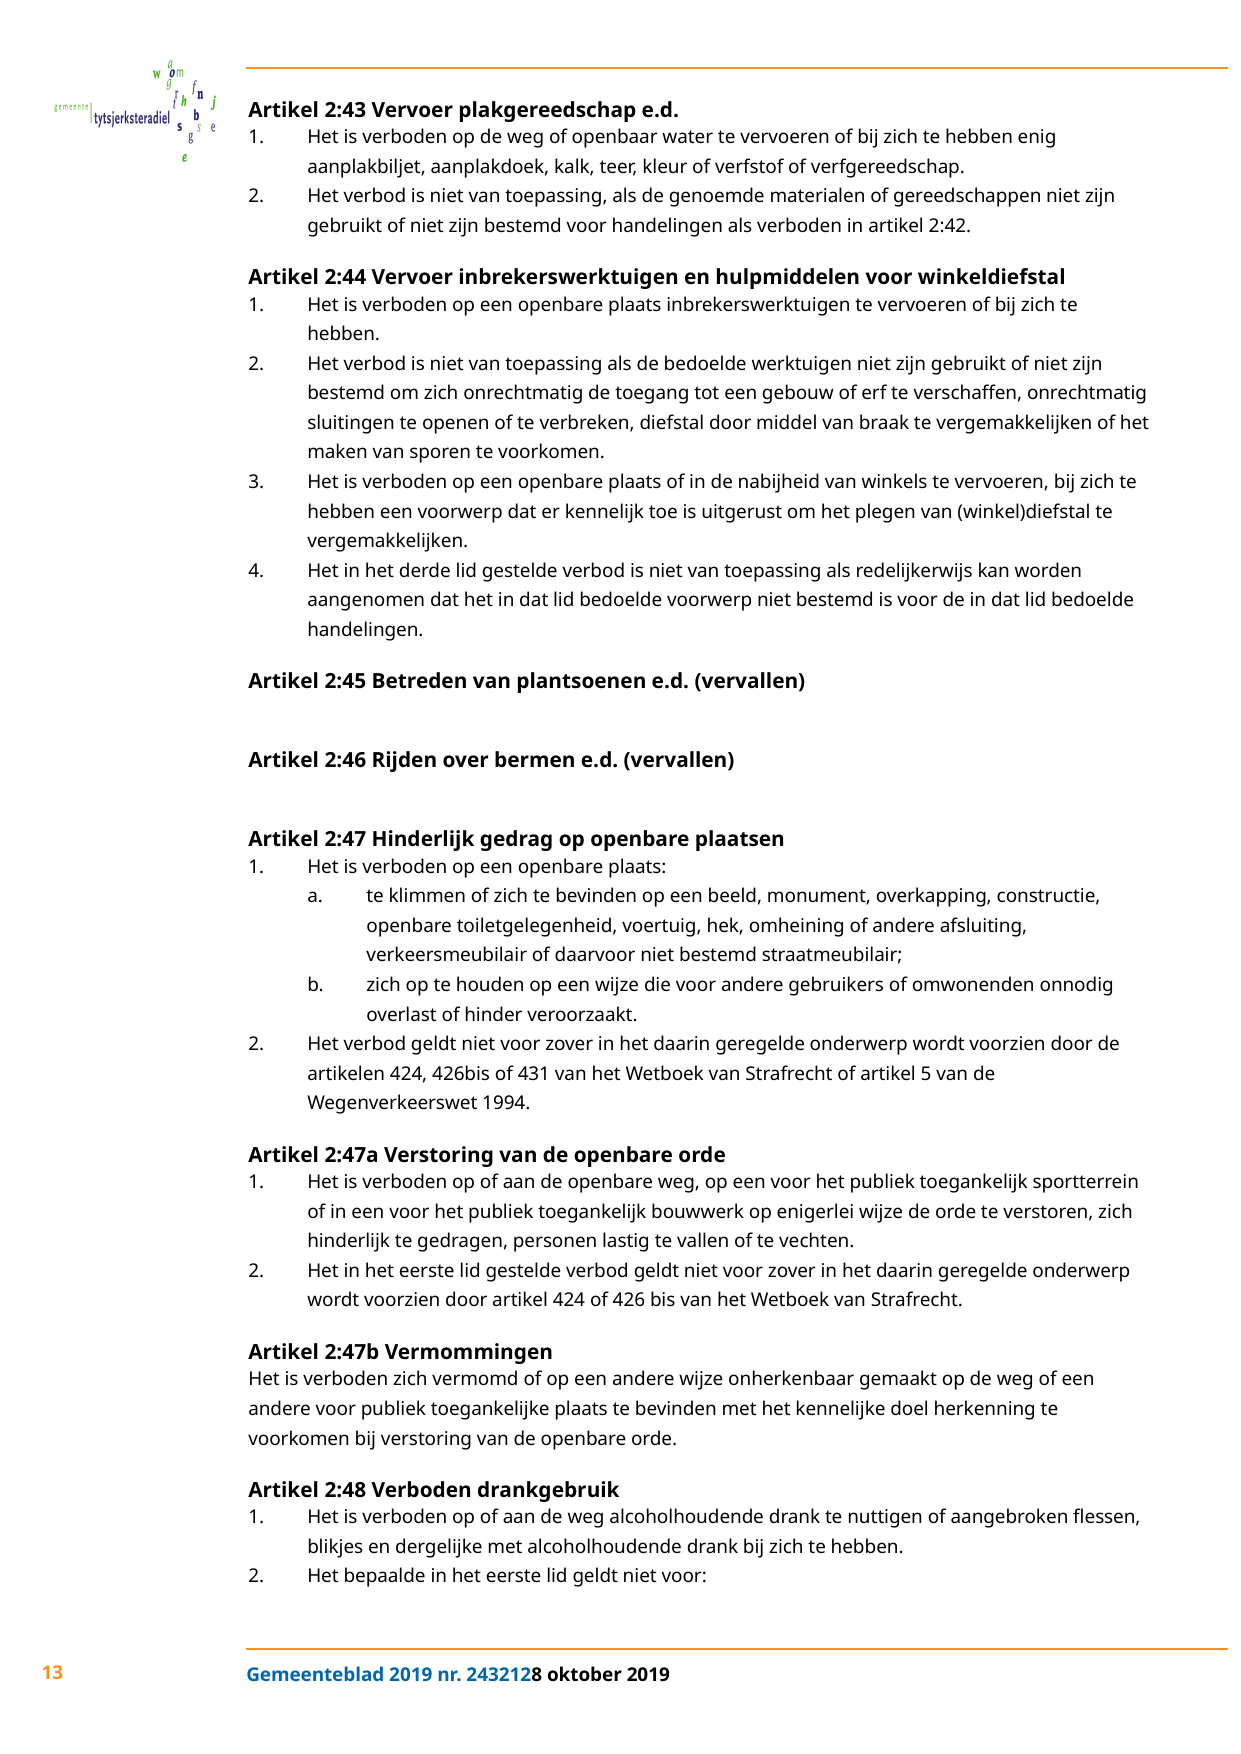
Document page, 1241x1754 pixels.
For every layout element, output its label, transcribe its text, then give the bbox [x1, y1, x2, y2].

list Het verbod is niet van toepassing, als de genoemde materialen of gereedschappen niet zijn gebruikt of niet zijn bestemd voor handelingen als verboden in artikel 2:42. [248, 182, 1152, 238]
text Artikel 2:45 Betreden van plantsoenen e.d. (vervallen) [248, 667, 1152, 695]
picture [41, 47, 231, 172]
list Het in het eerste lid gestelde verbod geldt niet voor zover in het daarin geregelde onderwerp wordt voorzien door artikel 424 of 426 bis van het Wetboek van Strafrecht. [248, 1257, 1152, 1312]
list Het in het derde lid gestelde verbod is niet van toepassing als redelijkerwijs kan worden aangenomen dat het in dat lid bedoelde voorwerp niet bestemd is voor de in dat lid bedoelde handelingen. [248, 557, 1152, 642]
list Het is verboden op een openbare plaats: [248, 853, 1152, 878]
text Artikel 2:47b Vermommingen [248, 1337, 1152, 1366]
list Het is verboden op een openbare plaats of in de nabijheid van winkels te vervoeren, bij zich te hebben een voorwerp dat er kennelijk toe is uitgerust om het plegen van (winkel)diefstal te vergemakkelijken. [248, 468, 1152, 553]
text Artikel 2:46 Rijden over bermen e.d. (vervallen) [248, 746, 1152, 774]
list zich op te houden op een wijze die voor andere gebruikers of omwonenden onnodig overlast of hinder veroorzaakt. [307, 971, 1152, 1026]
list Het verbod is niet van toepassing als de bedoelde werktuigen niet zijn gebruikt of niet zijn bestemd om zich onrechtmatig de toegang tot een gebouw of erf te verschaffen, onrechtmatig sluitingen te openen of te verbreken, diefstal door middel van braak te vergemakkelijken of het maken van sporen te voorkomen. [248, 350, 1152, 464]
list Het verbod geldt niet voor zover in het daarin geregelde onderwerp wordt voorzien door de artikelen 424, 426bis of 431 van het Wetboek van Strafrecht of artikel 5 van de Wegenverkeerswet 1994. [248, 1030, 1152, 1115]
text Het is verboden zich vermomd of op een andere wijze onherkenbaar gemaakt op de weg of een andere voor publiek toegankelijke plaats te bevinden met het kennelijke doel herkenning te voorkomen bij verstoring van de openbare orde. [248, 1366, 1152, 1450]
list Het is verboden op de weg of openbaar water te vervoeren of bij zich te hebben enig aanplakbiljet, aanplakdoek, kalk, teer, kleur of verfstof of verfgereedschap. [248, 123, 1152, 178]
list Het is verboden op een openbare plaats inbrekerswerktuigen te vervoeren of bij zich te hebben. [248, 291, 1152, 346]
list te klimmen of zich te bevinden op een beeld, monument, overkapping, constructie, openbare toiletgelegenheid, voertuig, hek, omheining of andere afsluiting, verkeersmeubilair of daarvoor niet bestemd straatmeubilair; [307, 882, 1152, 967]
list Het is verboden op of aan de weg alcoholhoudende drank te nuttigen of aangebroken flessen, blikjes en dergelijke met alcoholhoudende drank bij zich te hebben. [248, 1503, 1152, 1559]
list Het bepaalde in het eerste lid geldt niet voor: [248, 1563, 1152, 1588]
text Artikel 2:43 Vervoer plakgereedschap e.d. [248, 95, 1152, 123]
text Artikel 2:48 Verboden drankgebruik [248, 1475, 1152, 1503]
list Het is verboden op of aan de openbare weg, op een voor het publiek toegankelijk sportterrein of in een voor het publiek toegankelijk bouwwerk op enigerlei wijze de orde te verstoren, zich hinderlijk te gedragen, personen lastig te vallen of te vechten. [248, 1168, 1152, 1253]
text Artikel 2:44 Vervoer inbrekerswerktuigen en hulpmiddelen voor winkeldiefstal [248, 262, 1152, 291]
text Artikel 2:47 Hinderlijk gedrag op openbare plaatsen [248, 824, 1152, 853]
text Artikel 2:47a Verstoring van de openbare orde [248, 1140, 1152, 1168]
